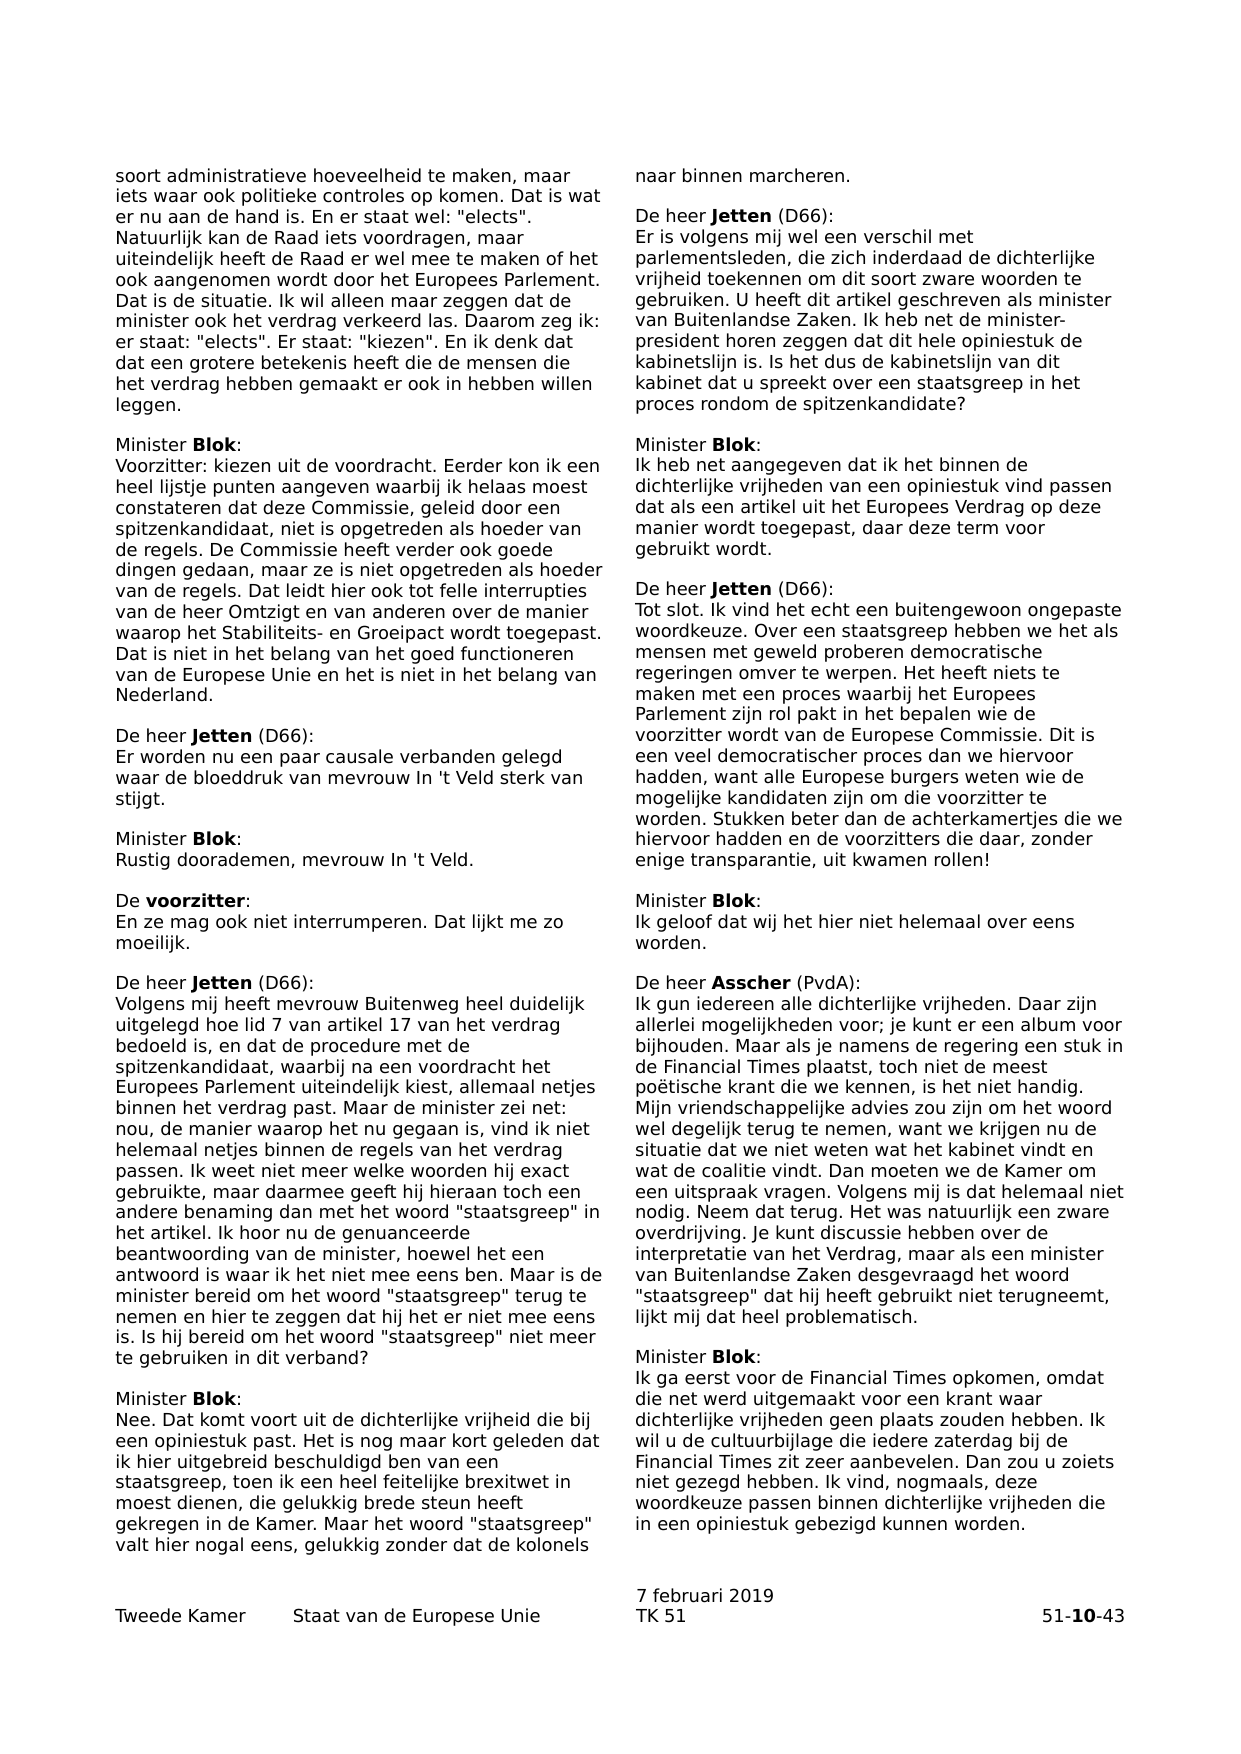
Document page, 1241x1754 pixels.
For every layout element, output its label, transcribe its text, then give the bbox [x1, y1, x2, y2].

text Minister Blok: [635, 434, 1125, 455]
text Minister Blok: [115, 1389, 605, 1410]
text De heer Asscher (PvdA): [635, 973, 1125, 994]
text En ze mag ook niet interrumperen. Dat lijkt me zo moeilijk. [115, 912, 605, 953]
text Voorzitter: kiezen uit de voordracht. Eerder kon ik een heel lijstje punten aangeven waarbij ik helaas moest constateren dat deze Commissie, geleid door een spitzenkandidaat, niet is opgetreden als hoeder van de regels. De Commissie heeft verder ook goede dingen gedaan, maar ze is niet opgetreden als hoeder van de regels. Dat leidt hier ook tot felle interrupties van de heer Omtzigt en van anderen over de manier waarop het Stabiliteits- en Groeipact wordt toegepast. Dat is niet in het belang van het goed functioneren van de Europese Unie en het is niet in het belang van Nederland. [115, 456, 605, 706]
text Er is volgens mij wel een verschil met parlementsleden, die zich inderdaad de dichterlijke vrijheid toekennen om dit soort zware woorden te gebruiken. U heeft dit artikel geschreven als minister van Buitenlandse Zaken. Ik heb net de minister-president horen zeggen dat dit hele opiniestuk de kabinetslijn is. Is het dus de kabinetslijn van dit kabinet dat u spreekt over een staatsgreep in het proces rondom de spitzenkandidate? [635, 227, 1125, 414]
text Ik geloof dat wij het hier niet helemaal over eens worden. [635, 912, 1125, 953]
text soort administratieve hoeveelheid te maken, maar iets waar ook politieke controles op komen. Dat is wat er nu aan de hand is. En er staat wel: "elects". Natuurlijk kan de Raad iets voordragen, maar uiteindelijk heeft de Raad er wel mee te maken of het ook aangenomen wordt door het Europees Parlement. Dat is de situatie. Ik wil alleen maar zeggen dat de minister ook het verdrag verkeerd las. Daarom zeg ik: er staat: "elects". Er staat: "kiezen". En ik denk dat dat een grotere betekenis heeft die de mensen die het verdrag hebben gemaakt er ook in hebben willen leggen. [115, 165, 605, 415]
text Tot slot. Ik vind het echt een buitengewoon ongepaste woordkeuze. Over een staatsgreep hebben we het als mensen met geweld proberen democratische regeringen omver te werpen. Het heeft niets te maken met een proces waarbij het Europees Parlement zijn rol pakt in het bepalen wie de voorzitter wordt van de Europese Commissie. Dit is een veel democratischer proces dan we hiervoor hadden, want alle Europese burgers weten wie de mogelijke kandidaten zijn om die voorzitter te worden. Stukken beter dan de achterkamertjes die we hiervoor hadden en de voorzitters die daar, zonder enige transparantie, uit kwamen rollen! [635, 600, 1125, 871]
text Nee. Dat komt voort uit de dichterlijke vrijheid die bij een opiniestuk past. Het is nog maar kort geleden dat ik hier uitgebreid beschuldigd ben van een staatsgreep, toen ik een heel feitelijke brexitwet in moest dienen, die gelukkig brede steun heeft gekregen in de Kamer. Maar het woord "staatsgreep" valt hier nogal eens, gelukkig zonder dat de kolonels [115, 1410, 605, 1556]
text Minister Blok: [635, 891, 1125, 912]
text Ik gun iedereen alle dichterlijke vrijheden. Daar zijn allerlei mogelijkheden voor; je kunt er een album voor bijhouden. Maar als je namens de regering een stuk in de Financial Times plaatst, toch niet de meest poëtische krant die we kennen, is het niet handig. Mijn vriendschappelijke advies zou zijn om het woord wel degelijk terug te nemen, want we krijgen nu de situatie dat we niet weten wat het kabinet vindt en wat de coalitie vindt. Dan moeten we de Kamer om een uitspraak vragen. Volgens mij is dat helemaal niet nodig. Neem dat terug. Het was natuurlijk een zware overdrijving. Je kunt discussie hebben over de interpretatie van het Verdrag, maar als een minister van Buitenlandse Zaken desgevraagd het woord "staatsgreep" dat hij heeft gebruikt niet terugneemt, lijkt mij dat heel problematisch. [635, 994, 1125, 1327]
text naar binnen marcheren. [635, 165, 1125, 186]
text Minister Blok: [115, 435, 605, 456]
text Er worden nu een paar causale verbanden gelegd waar de bloeddruk van mevrouw In 't Veld sterk van stijgt. [115, 747, 605, 809]
text De voorzitter: [115, 891, 605, 912]
text Volgens mij heeft mevrouw Buitenweg heel duidelijk uitgelegd hoe lid 7 van artikel 17 van het verdrag bedoeld is, en dat de procedure met de spitzenkandidaat, waarbij na een voordracht het Europees Parlement uiteindelijk kiest, allemaal netjes binnen het verdrag past. Maar de minister zei net: nou, de manier waarop het nu gegaan is, vind ik niet helemaal netjes binnen de regels van het verdrag passen. Ik weet niet meer welke woorden hij exact gebruikte, maar daarmee geeft hij hieraan toch een andere benaming dan met het woord "staatsgreep" in het artikel. Ik hoor nu de genuanceerde beantwoording van de minister, hoewel het een antwoord is waar ik het niet mee eens ben. Maar is de minister bereid om het woord "staatsgreep" terug te nemen en hier te zeggen dat hij het er niet mee eens is. Is hij bereid om het woord "staatsgreep" niet meer te gebruiken in dit verband? [115, 994, 605, 1369]
text Minister Blok: [635, 1347, 1125, 1368]
text Rustig doorademen, mevrouw In 't Veld. [115, 850, 605, 871]
text Ik heb net aangegeven dat ik het binnen de dichterlijke vrijheden van een opiniestuk vind passen dat als een artikel uit het Europees Verdrag op deze manier wordt toegepast, daar deze term voor gebruikt wordt. [635, 455, 1125, 559]
text De heer Jetten (D66): [635, 579, 1125, 600]
text Ik ga eerst voor de Financial Times opkomen, omdat die net werd uitgemaakt voor een krant waar dichterlijke vrijheden geen plaats zouden hebben. Ik wil u de cultuurbijlage die iedere zaterdag bij de Financial Times zit zeer aanbevelen. Dan zou u zoiets niet gezegd hebben. Ik vind, nogmaals, deze woordkeuze passen binnen dichterlijke vrijheden die in een opiniestuk gebezigd kunnen worden. [635, 1368, 1125, 1535]
text De heer Jetten (D66): [115, 726, 605, 747]
text Minister Blok: [115, 829, 605, 850]
text De heer Jetten (D66): [635, 206, 1125, 227]
text De heer Jetten (D66): [115, 973, 605, 994]
